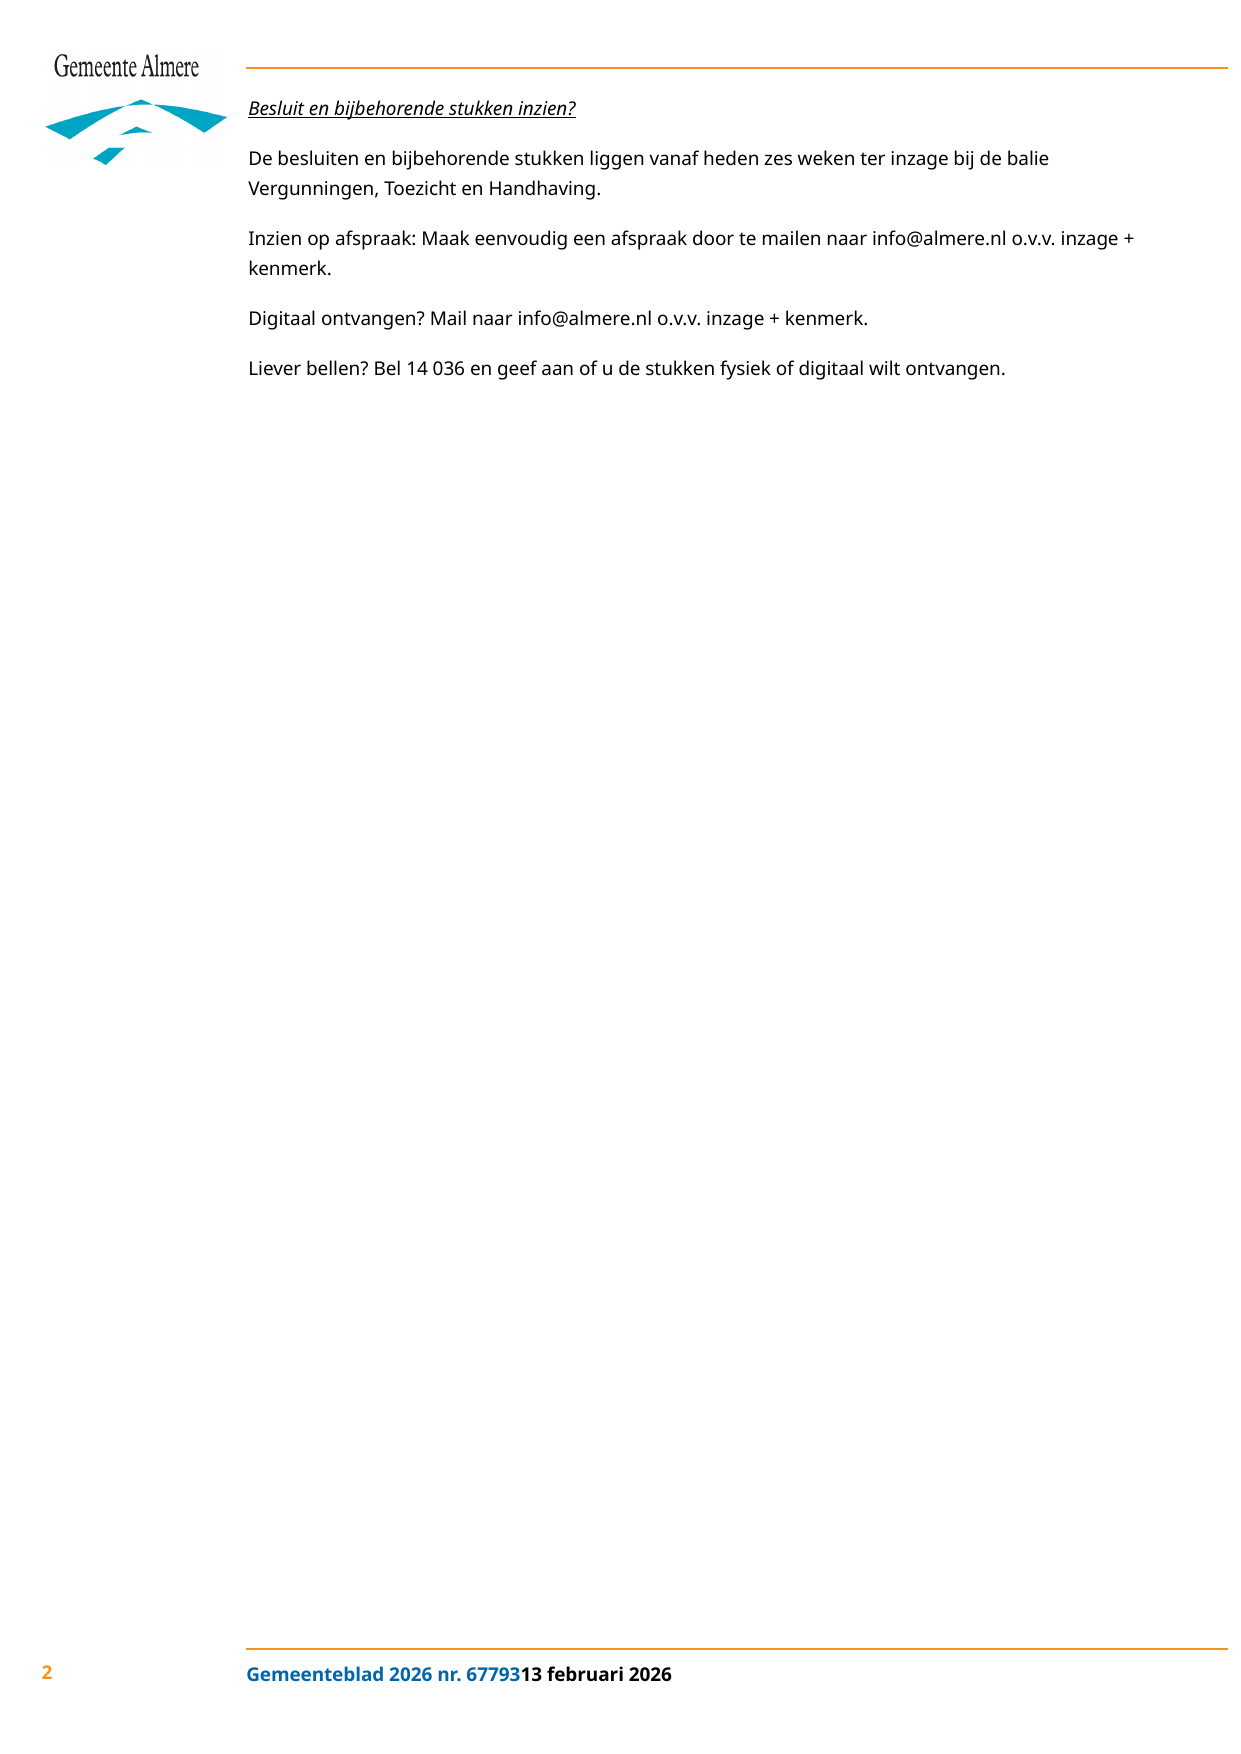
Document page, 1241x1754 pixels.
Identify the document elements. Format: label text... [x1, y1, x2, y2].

text Inzien op afspraak: Maak eenvoudig een afspraak door te mailen naar info@almere.nl o.v.v. inzage + kenmerk. [248, 225, 1152, 281]
text Digitaal ontvangen? Mail naar info@almere.nl o.v.v. inzage + kenmerk. [248, 305, 1152, 331]
picture [41, 47, 231, 172]
text Besluit en bijbehorende stukken inzien? [248, 95, 1152, 121]
text De besluiten en bijbehorende stukken liggen vanaf heden zes weken ter inzage bij de balie Vergunningen, Toezicht en Handhaving. [248, 145, 1152, 201]
text Liever bellen? Bel 14 036 en geef aan of u de stukken fysiek of digitaal wilt ontvangen. [248, 356, 1152, 381]
